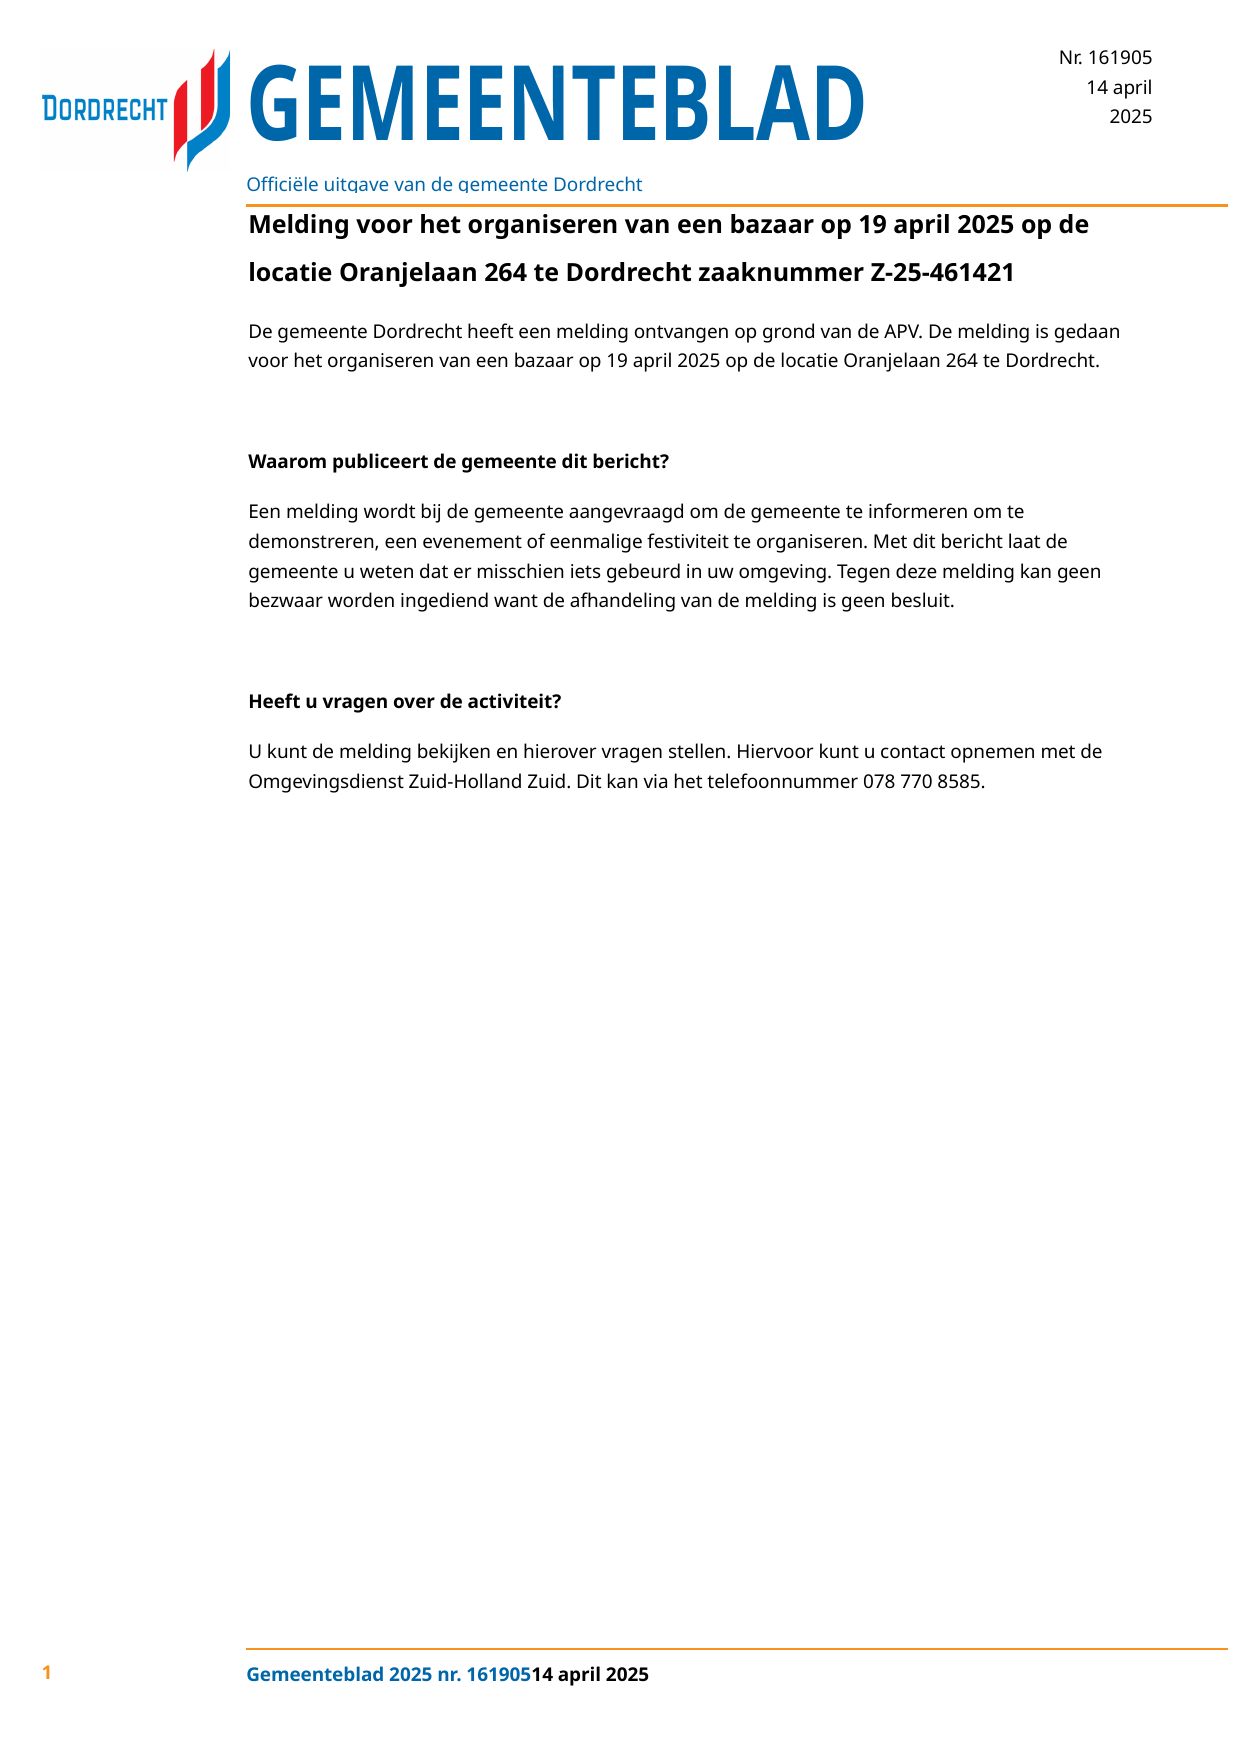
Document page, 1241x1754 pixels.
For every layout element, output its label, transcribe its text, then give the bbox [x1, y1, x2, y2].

text Een melding wordt bij de gemeente aangevraagd om de gemeente te informeren om te demonstreren, een evenement of eenmalige festiviteit te organiseren. Met dit bericht laat de gemeente u weten dat er misschien iets gebeurd in uw omgeving. Tegen deze melding kan geen bezwaar worden ingediend want de afhandeling van de melding is geen besluit. [248, 499, 1152, 613]
text De gemeente Dordrecht heeft een melding ontvangen op grond van de APV. De melding is gedaan voor het organiseren van een bazaar op 19 april 2025 op de locatie Oranjelaan 264 te Dordrecht. [248, 318, 1152, 373]
text Waarom publiceert de gemeente dit bericht? [248, 448, 1152, 474]
text Melding voor het organiseren van een bazaar op 19 april 2025 op de locatie Oranjelaan 264 te Dordrecht zaaknummer Z-25-461421 [248, 207, 1152, 288]
picture [41, 47, 231, 172]
text Heeft u vragen over de activiteit? [248, 688, 1152, 714]
text U kunt de melding bekijken en hierover vragen stellen. Hiervoor kunt u contact opnemen met de Omgevingsdienst Zuid-Holland Zuid. Dit kan via het telefoonnummer 078 770 8585. [248, 739, 1152, 794]
